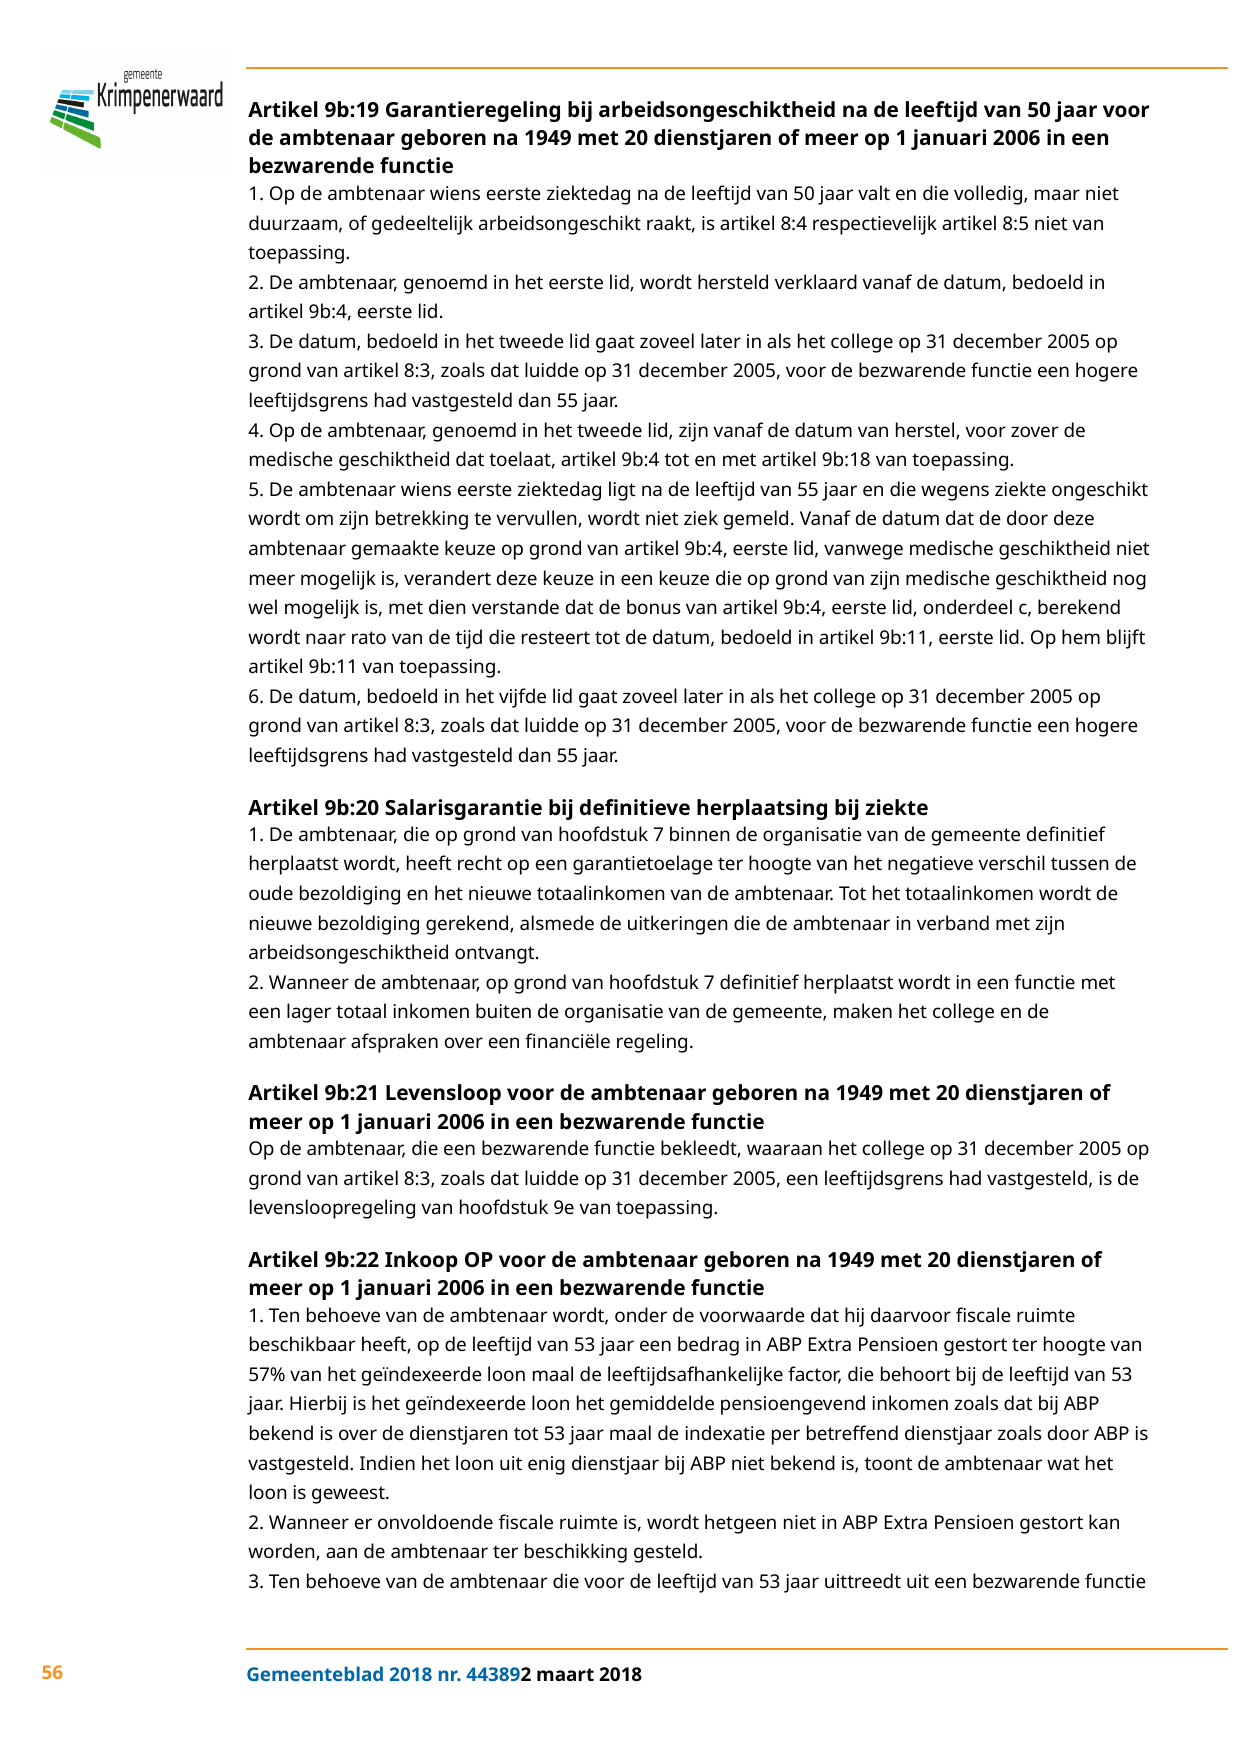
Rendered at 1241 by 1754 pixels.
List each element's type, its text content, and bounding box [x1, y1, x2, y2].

text Artikel 9b:22 Inkoop OP voor de ambtenaar geboren na 1949 met 20 dienstjaren of meer op 1 januari 2006 in een bezwarende functie [248, 1245, 1152, 1302]
text 1. De ambtenaar, die op grond van hoofdstuk 7 binnen de organisatie van de gemeente definitief herplaatst wordt, heeft recht op een garantietoelage ter hoogte van het negatieve verschil tussen de oude bezoldiging en het nieuwe totaalinkomen van de ambtenaar. Tot het totaalinkomen wordt de nieuwe bezoldiging gerekend, alsmede de uitkeringen die de ambtenaar in verband met zijn arbeidsongeschiktheid ontvangt. [248, 821, 1152, 965]
text Op de ambtenaar, die een bezwarende functie bekleedt, waaraan het college op 31 december 2005 op grond van artikel 8:3, zoals dat luidde op 31 december 2005, een leeftijdsgrens had vastgesteld, is de levensloopregeling van hoofdstuk 9e van toepassing. [248, 1135, 1152, 1220]
text 6. De datum, bedoeld in het vijfde lid gaat zoveel later in als het college op 31 december 2005 op grond van artikel 8:3, zoals dat luidde op 31 december 2005, voor de bezwarende functie een hogere leeftijdsgrens had vastgesteld dan 55 jaar. [248, 683, 1152, 768]
text 2. Wanneer er onvoldoende fiscale ruimte is, wordt hetgeen niet in ABP Extra Pensioen gestort kan worden, aan de ambtenaar ter beschikking gesteld. [248, 1509, 1152, 1564]
text 2. Wanneer de ambtenaar, op grond van hoofdstuk 7 definitief herplaatst wordt in een functie met een lager totaal inkomen buiten de organisatie van de gemeente, maken het college en de ambtenaar afspraken over een financiële regeling. [248, 969, 1152, 1054]
text 5. De ambtenaar wiens eerste ziektedag ligt na de leeftijd van 55 jaar en die wegens ziekte ongeschikt wordt om zijn betrekking te vervullen, wordt niet ziek gemeld. Vanaf de datum dat de door deze ambtenaar gemaakte keuze op grond van artikel 9b:4, eerste lid, vanwege medische geschiktheid niet meer mogelijk is, verandert deze keuze in een keuze die op grond van zijn medische geschiktheid nog wel mogelijk is, met dien verstande dat de bonus van artikel 9b:4, eerste lid, onderdeel c, berekend wordt naar rato van de tijd die resteert tot de datum, bedoeld in artikel 9b:11, eerste lid. Op hem blijft artikel 9b:11 van toepassing. [248, 476, 1152, 679]
text 1. Ten behoeve van de ambtenaar wordt, onder de voorwaarde dat hij daarvoor fiscale ruimte beschikbaar heeft, op de leeftijd van 53 jaar een bedrag in ABP Extra Pensioen gestort ter hoogte van 57% van het geïndexeerde loon maal de leeftijdsafhankelijke factor, die behoort bij de leeftijd van 53 jaar. Hierbij is het geïndexeerde loon het gemiddelde pensioengevend inkomen zoals dat bij ABP bekend is over de dienstjaren tot 53 jaar maal de indexatie per betreffend dienstjaar zoals door ABP is vastgesteld. Indien het loon uit enig dienstjaar bij ABP niet bekend is, toont de ambtenaar wat het loon is geweest. [248, 1302, 1152, 1505]
text Artikel 9b:21 Levensloop voor de ambtenaar geboren na 1949 met 20 dienstjaren of meer op 1 januari 2006 in een bezwarende functie [248, 1078, 1152, 1135]
text 3. De datum, bedoeld in het tweede lid gaat zoveel later in als het college op 31 december 2005 op grond van artikel 8:3, zoals dat luidde op 31 december 2005, voor de bezwarende functie een hogere leeftijdsgrens had vastgesteld dan 55 jaar. [248, 328, 1152, 413]
text Artikel 9b:20 Salarisgarantie bij definitieve herplaatsing bij ziekte [248, 793, 1152, 821]
text Artikel 9b:19 Garantieregeling bij arbeidsongeschiktheid na de leeftijd van 50 jaar voor de ambtenaar geboren na 1949 met 20 dienstjaren of meer op 1 januari 2006 in een bezwarende functie [248, 95, 1152, 180]
text 3. Ten behoeve van de ambtenaar die voor de leeftijd van 53 jaar uittreedt uit een bezwarende functie [248, 1568, 1152, 1594]
text 2. De ambtenaar, genoemd in het eerste lid, wordt hersteld verklaard vanaf de datum, bedoeld in artikel 9b:4, eerste lid. [248, 269, 1152, 324]
text 4. Op de ambtenaar, genoemd in het tweede lid, zijn vanaf de datum van herstel, voor zover de medische geschiktheid dat toelaat, artikel 9b:4 tot en met artikel 9b:18 van toepassing. [248, 417, 1152, 472]
text 1. Op de ambtenaar wiens eerste ziektedag na de leeftijd van 50 jaar valt en die volledig, maar niet duurzaam, of gedeeltelijk arbeidsongeschikt raakt, is artikel 8:4 respectievelijk artikel 8:5 niet van toepassing. [248, 180, 1152, 265]
picture [41, 47, 231, 172]
